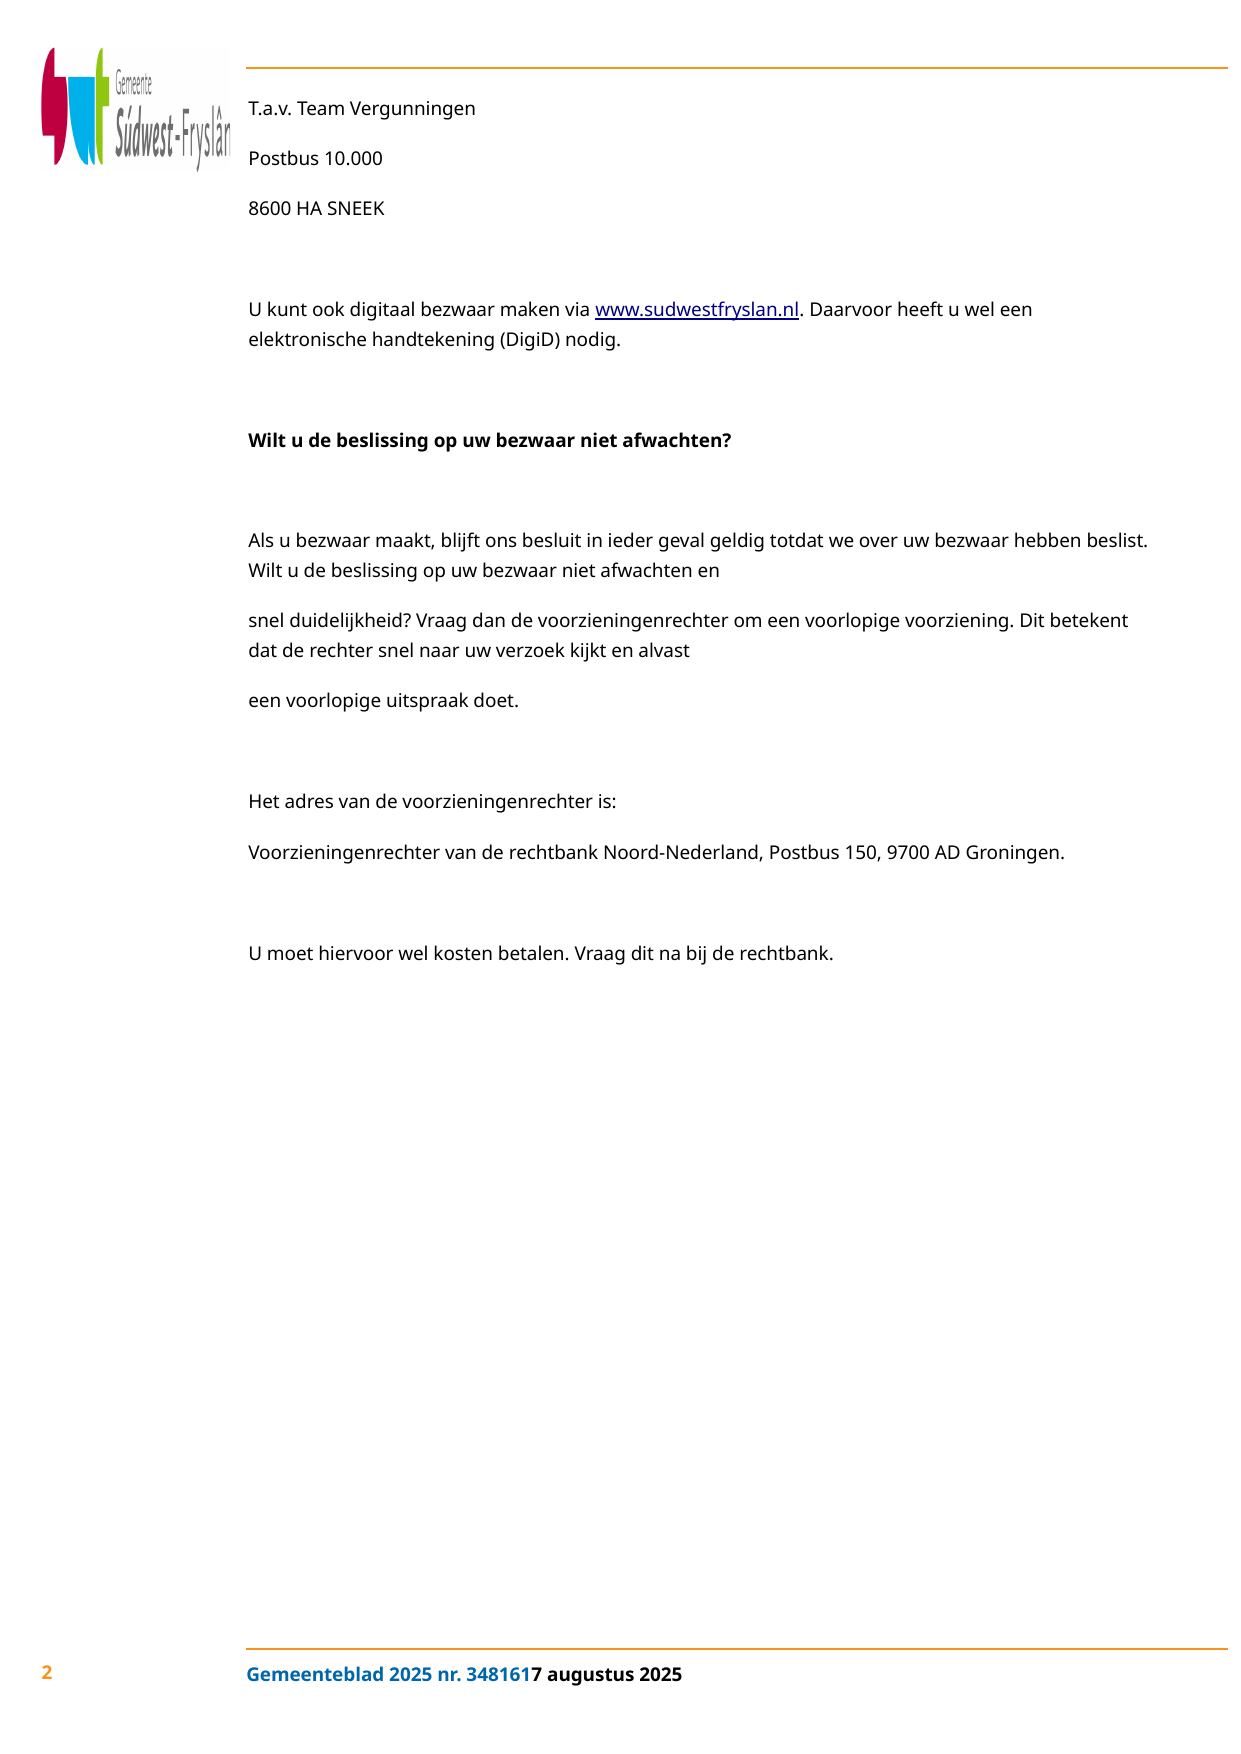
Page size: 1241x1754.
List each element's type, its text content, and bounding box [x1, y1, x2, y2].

text snel duidelijkheid? Vraag dan de voorzieningenrechter om een voorlopige voorziening. Dit betekent dat de rechter snel naar uw verzoek kijkt en alvast [248, 608, 1152, 663]
text U moet hiervoor wel kosten betalen. Vraag dit na bij de rechtbank. [248, 940, 1152, 966]
picture [41, 47, 231, 172]
text T.a.v. Team Vergunningen [248, 95, 1152, 121]
text Wilt u de beslissing op uw bezwaar niet afwachten? [248, 427, 1152, 453]
text Het adres van de voorzieningenrechter is: [248, 788, 1152, 814]
text Voorzieningenrechter van de rechtbank Noord-Nederland, Postbus 150, 9700 AD Groningen. [248, 839, 1152, 865]
text 8600 HA SNEEK [248, 196, 1152, 221]
text Postbus 10.000 [248, 145, 1152, 171]
text Als u bezwaar maakt, blijft ons besluit in ieder geval geldig totdat we over uw bezwaar hebben beslist. Wilt u de beslissing op uw bezwaar niet afwachten en [248, 528, 1152, 583]
text U kunt ook digitaal bezwaar maken via www.sudwestfryslan.nl. Daarvoor heeft u wel een elektronische handtekening (DigiD) nodig. [248, 296, 1152, 352]
text een voorlopige uitspraak doet. [248, 688, 1152, 713]
